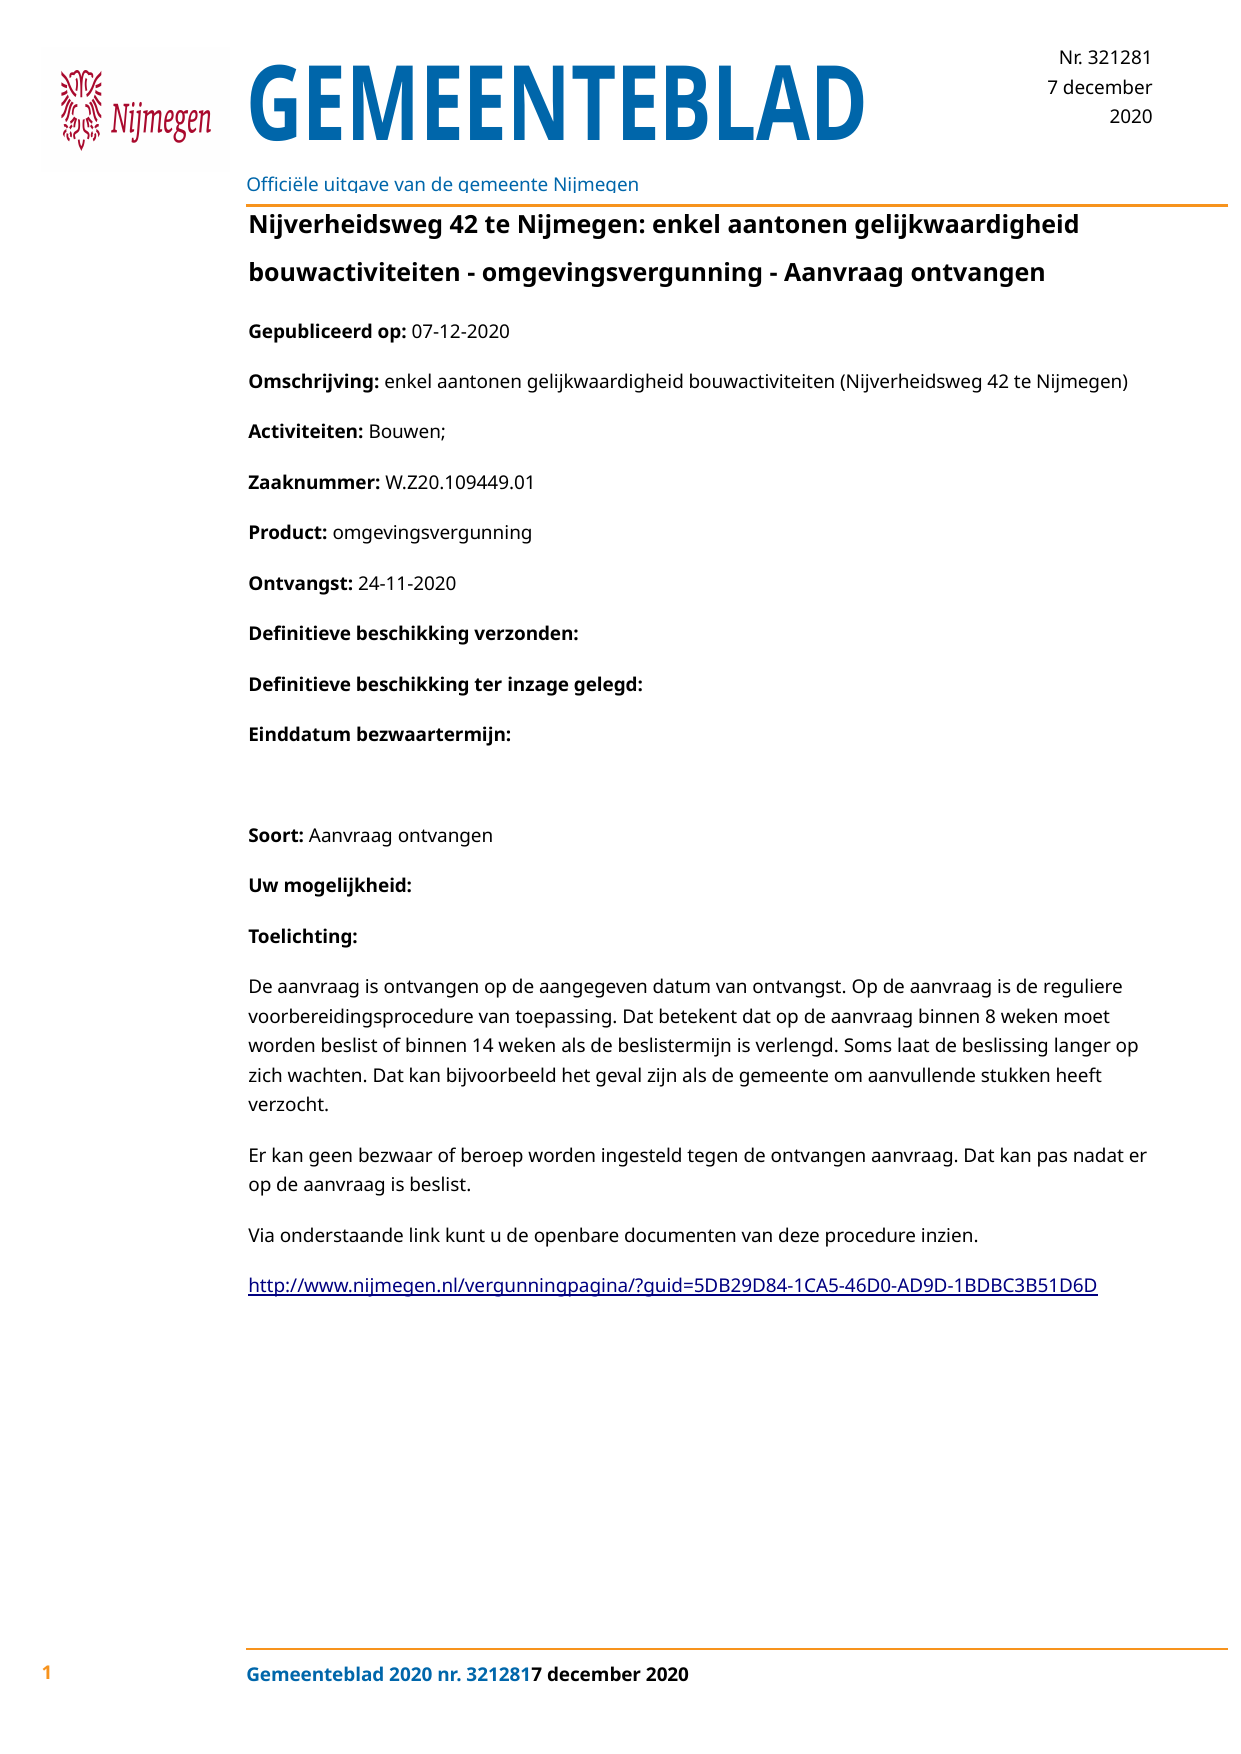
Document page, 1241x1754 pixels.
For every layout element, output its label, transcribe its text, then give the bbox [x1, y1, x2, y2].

text Uw mogelijkheid: [248, 872, 1152, 898]
text Er kan geen bezwaar of beroep worden ingesteld tegen de ontvangen aanvraag. Dat kan pas nadat er op de aanvraag is beslist. [248, 1142, 1152, 1197]
text Omschrijving: enkel aantonen gelijkwaardigheid bouwactiviteiten (Nijverheidsweg 42 te Nijmegen) [248, 368, 1152, 394]
text Einddatum bezwaartermijn: [248, 721, 1152, 747]
text Zaaknummer: W.Z20.109449.01 [248, 469, 1152, 495]
text http://www.nijmegen.nl/vergunningpagina/?guid=5DB29D84-1CA5-46D0-AD9D-1BDBC3B51D6D [248, 1272, 1152, 1298]
text Nijverheidsweg 42 te Nijmegen: enkel aantonen gelijkwaardigheid bouwactiviteiten - omgevingsvergunning - Aanvraag ontvangen [248, 207, 1152, 288]
text Gepubliceerd op: 07-12-2020 [248, 318, 1152, 344]
text De aanvraag is ontvangen op de aangegeven datum van ontvangst. Op de aanvraag is de reguliere voorbereidingsprocedure van toepassing. Dat betekent dat op de aanvraag binnen 8 weken moet worden beslist of binnen 14 weken als de beslistermijn is verlengd. Soms laat de beslissing langer op zich wachten. Dat kan bijvoorbeeld het geval zijn als de gemeente om aanvullende stukken heeft verzocht. [248, 973, 1152, 1117]
text Activiteiten: Bouwen; [248, 419, 1152, 444]
text Definitieve beschikking verzonden: [248, 620, 1152, 646]
text Ontvangst: 24-11-2020 [248, 570, 1152, 596]
text Toelichting: [248, 923, 1152, 949]
picture [41, 47, 231, 172]
text Definitieve beschikking ter inzage gelegd: [248, 671, 1152, 697]
text Soort: Aanvraag ontvangen [248, 822, 1152, 848]
text Via onderstaande link kunt u de openbare documenten van deze procedure inzien. [248, 1222, 1152, 1248]
text Product: omgevingsvergunning [248, 519, 1152, 545]
